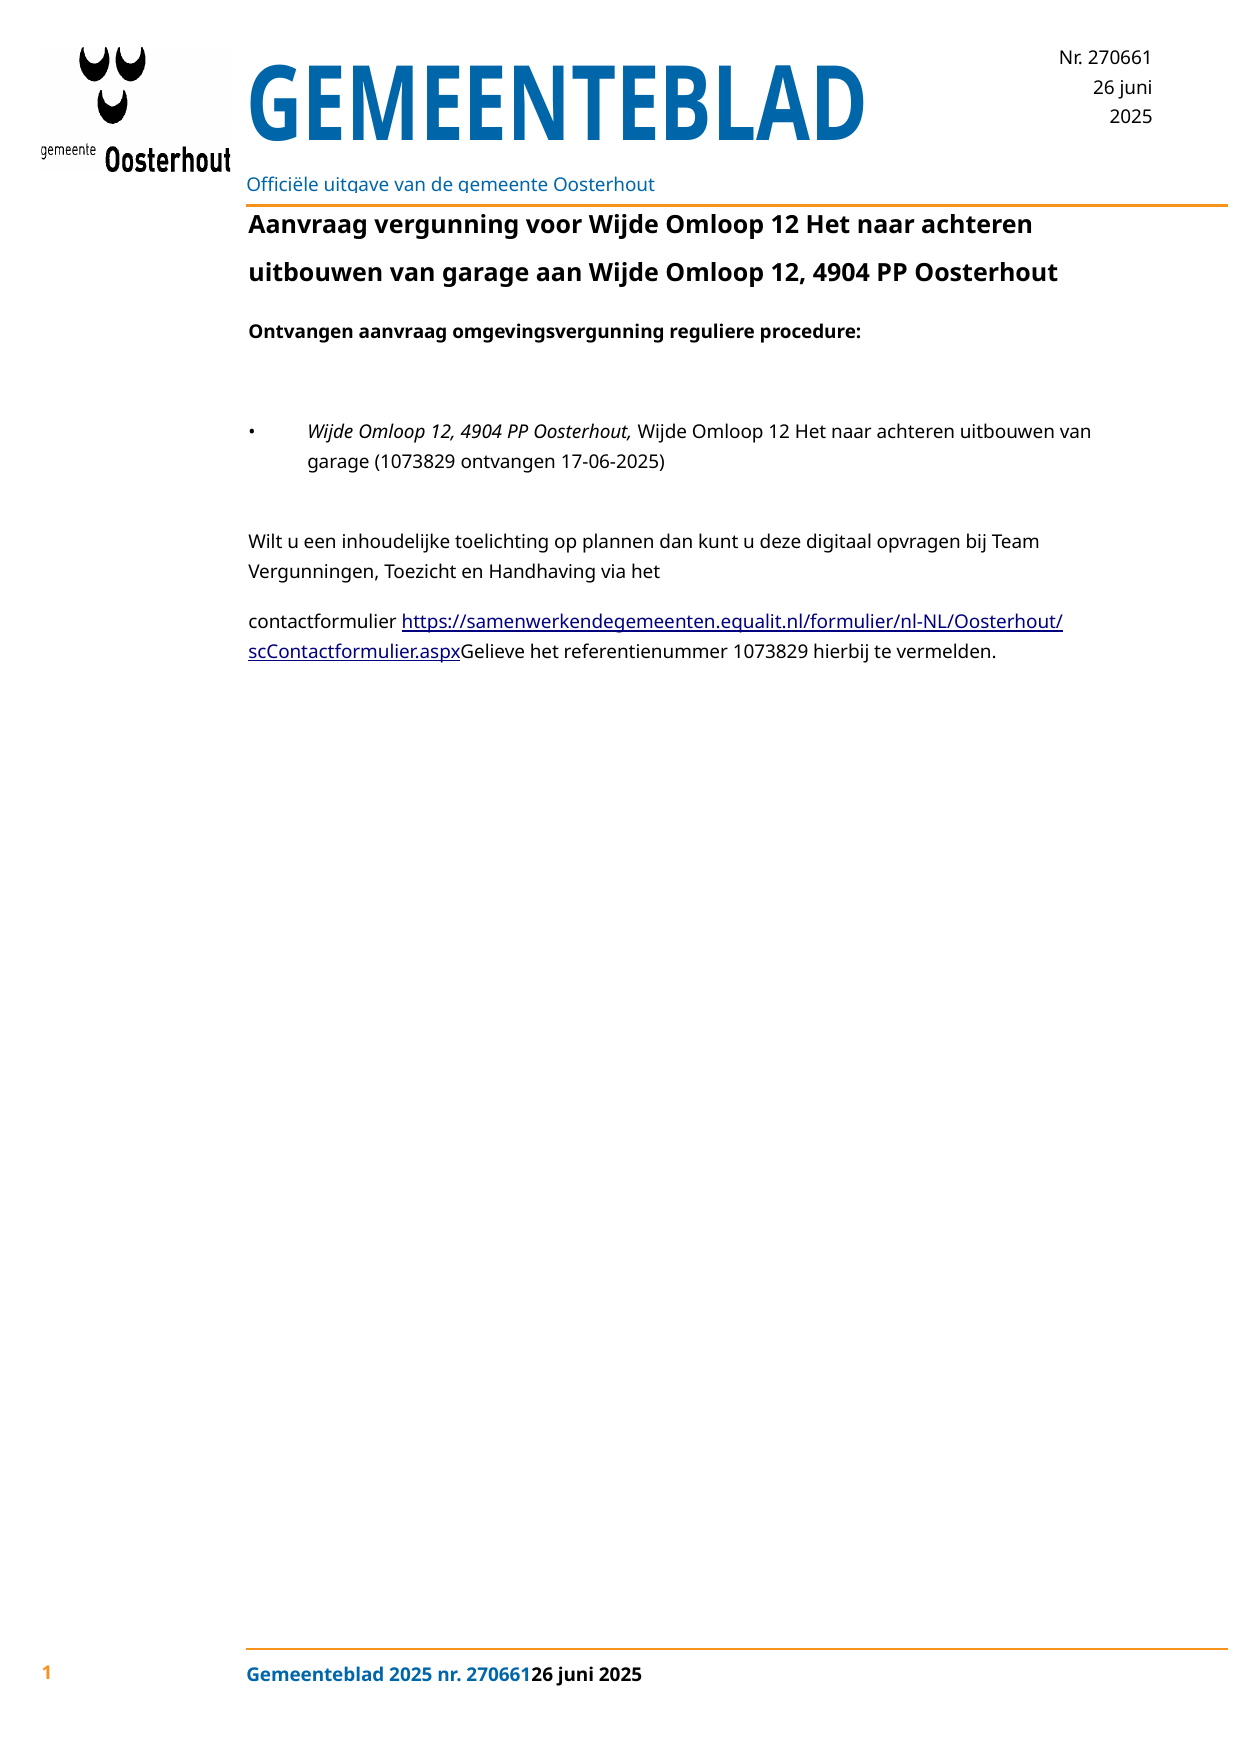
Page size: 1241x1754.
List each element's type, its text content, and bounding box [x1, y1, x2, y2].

text contactformulier https://samenwerkendegemeenten.equalit.nl/formulier/nl-NL/Oosterhout/scContactformulier.aspxGelieve het referentienummer 1073829 hierbij te vermelden. [248, 608, 1152, 664]
text Wilt u een inhoudelijke toelichting op plannen dan kunt u deze digitaal opvragen bij Team Vergunningen, Toezicht en Handhaving via het [248, 528, 1152, 584]
text Ontvangen aanvraag omgevingsvergunning reguliere procedure: [248, 318, 1152, 344]
picture [41, 47, 231, 172]
text Aanvraag vergunning voor Wijde Omloop 12 Het naar achteren uitbouwen van garage aan Wijde Omloop 12, 4904 PP Oosterhout [248, 207, 1152, 288]
list Wijde Omloop 12, 4904 PP Oosterhout, Wijde Omloop 12 Het naar achteren uitbouwen van garage (1073829 ontvangen 17-06-2025) [248, 419, 1152, 474]
